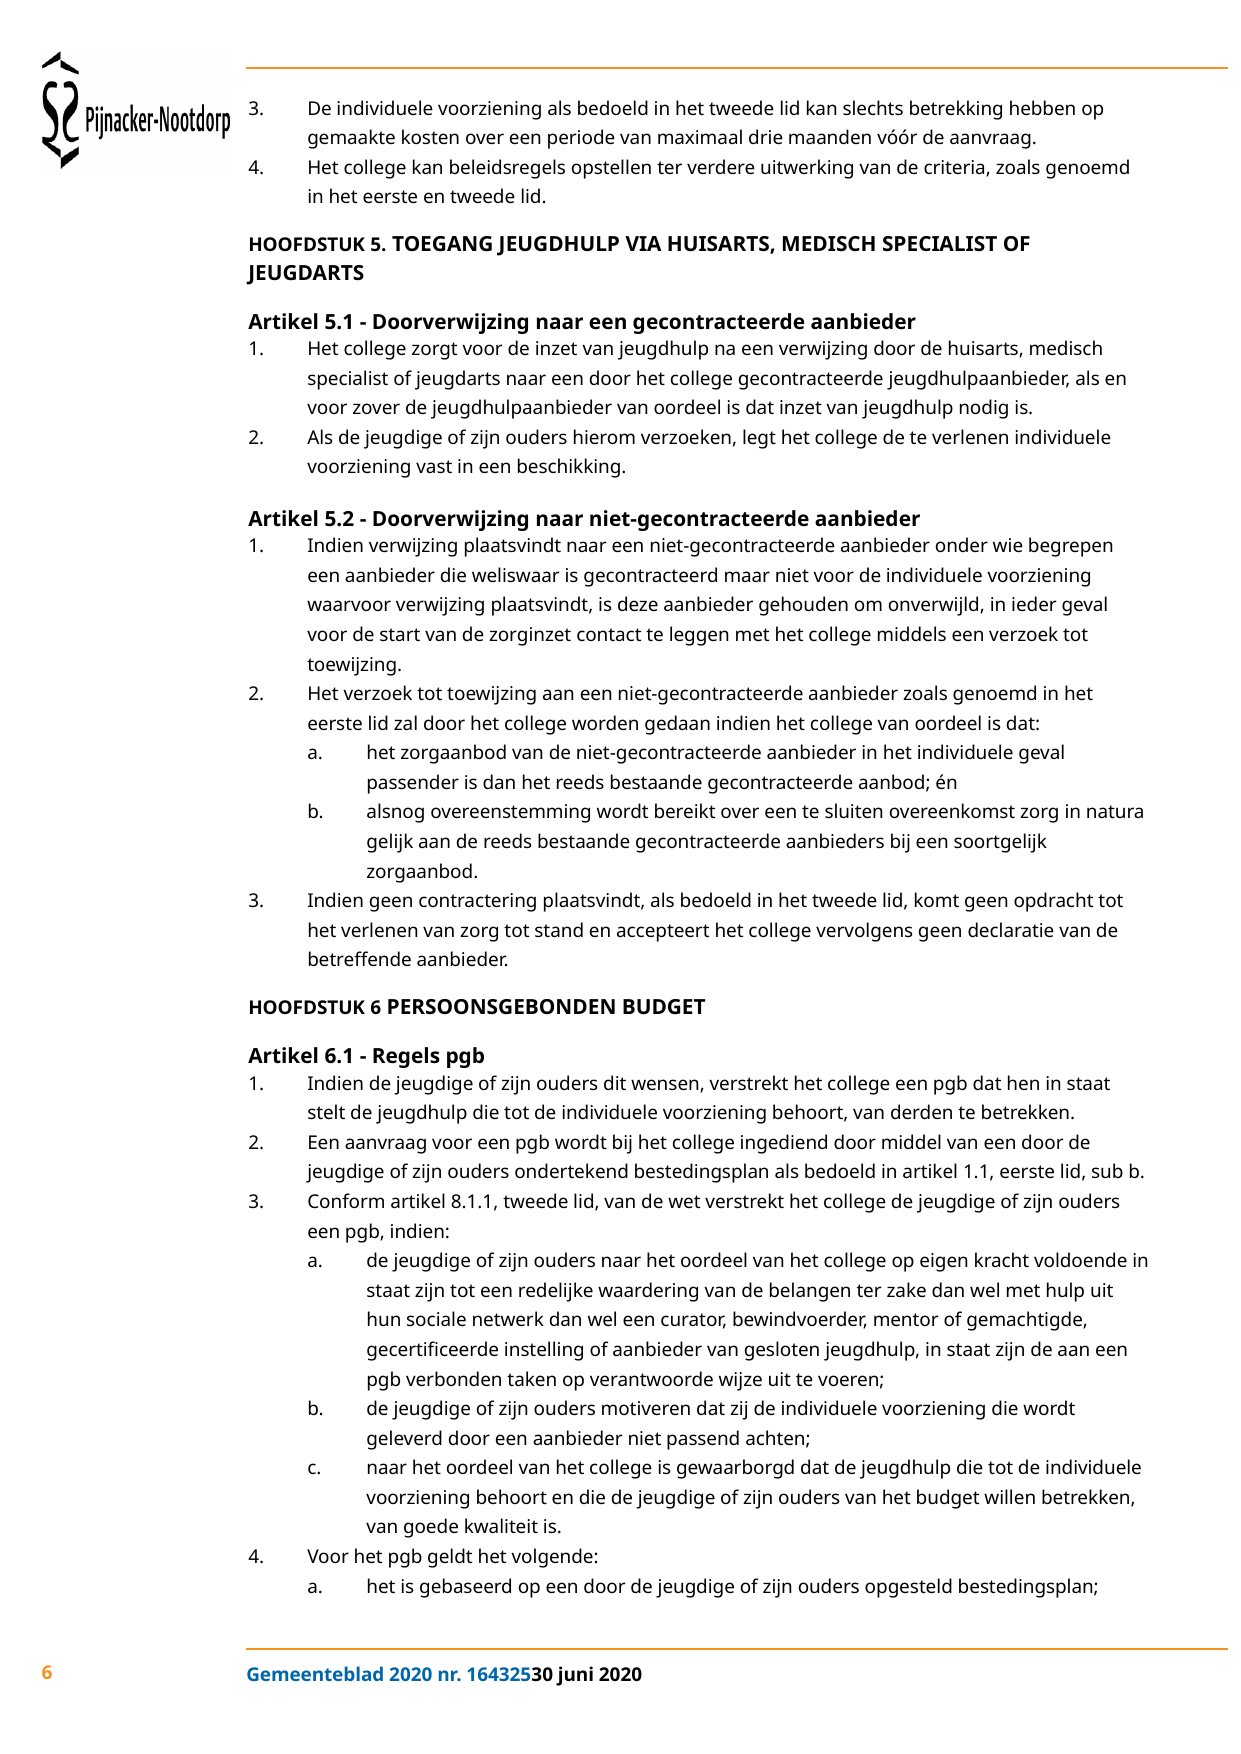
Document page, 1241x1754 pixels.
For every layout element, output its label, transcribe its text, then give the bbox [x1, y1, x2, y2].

list Het verzoek tot toewijzing aan een niet-gecontracteerde aanbieder zoals genoemd in het eerste lid zal door het college worden gedaan indien het college van oordeel is dat: [248, 680, 1152, 736]
list het zorgaanbod van de niet-gecontracteerde aanbieder in het individuele geval passender is dan het reeds bestaande gecontracteerde aanbod; én [307, 739, 1152, 795]
text HOOFDSTUK 5. TOEGANG JEUGDHULP VIA HUISARTS, MEDISCH SPECIALIST OF JEUGDARTS [248, 229, 1152, 286]
text Artikel 6.1 - Regels pgb [248, 1042, 1152, 1070]
list Het college kan beleidsregels opstellen ter verdere uitwerking van de criteria, zoals genoemd in het eerste en tweede lid. [248, 154, 1152, 209]
picture [41, 47, 231, 172]
list het is gebaseerd op een door de jeugdige of zijn ouders opgesteld bestedingsplan; [307, 1573, 1152, 1599]
list de jeugdige of zijn ouders naar het oordeel van het college op eigen kracht voldoende in staat zijn tot een redelijke waardering van de belangen ter zake dan wel met hulp uit hun sociale netwerk dan wel een curator, bewindvoerder, mentor of gemachtigde, gecertificeerde instelling of aanbieder van gesloten jeugdhulp, in staat zijn de aan een pgb verbonden taken op verantwoorde wijze uit te voeren; [307, 1247, 1152, 1392]
list naar het oordeel van het college is gewaarborgd dat de jeugdhulp die tot de individuele voorziening behoort en die de jeugdige of zijn ouders van het budget willen betrekken, van goede kwaliteit is. [307, 1454, 1152, 1539]
list Indien verwijzing plaatsvindt naar een niet-gecontracteerde aanbieder onder wie begrepen een aanbieder die weliswaar is gecontracteerd maar niet voor de individuele voorziening waarvoor verwijzing plaatsvindt, is deze aanbieder gehouden om onverwijld, in ieder geval voor de start van de zorginzet contact te leggen met het college middels een verzoek tot toewijzing. [248, 532, 1152, 677]
list Het college zorgt voor de inzet van jeugdhulp na een verwijzing door de huisarts, medisch specialist of jeugdarts naar een door het college gecontracteerde jeugdhulpaanbieder, als en voor zover de jeugdhulpaanbieder van oordeel is dat inzet van jeugdhulp nodig is. [248, 335, 1152, 420]
list Een aanvraag voor een pgb wordt bij het college ingediend door middel van een door de jeugdige of zijn ouders ondertekend bestedingsplan als bedoeld in artikel 1.1, eerste lid, sub b. [248, 1129, 1152, 1184]
list Conform artikel 8.1.1, tweede lid, van de wet verstrekt het college de jeugdige of zijn ouders een pgb, indien: [248, 1188, 1152, 1244]
list De individuele voorziening als bedoeld in het tweede lid kan slechts betrekking hebben op gemaakte kosten over een periode van maximaal drie maanden vóór de aanvraag. [248, 95, 1152, 150]
list Indien de jeugdige of zijn ouders dit wensen, verstrekt het college een pgb dat hen in staat stelt de jeugdhulp die tot de individuele voorziening behoort, van derden te betrekken. [248, 1070, 1152, 1125]
text Artikel 5.2 - Doorverwijzing naar niet-gecontracteerde aanbieder [248, 504, 1152, 532]
text Artikel 5.1 - Doorverwijzing naar een gecontracteerde aanbieder [248, 307, 1152, 335]
list de jeugdige of zijn ouders motiveren dat zij de individuele voorziening die wordt geleverd door een aanbieder niet passend achten; [307, 1395, 1152, 1451]
list Indien geen contractering plaatsvindt, als bedoeld in het tweede lid, komt geen opdracht tot het verlenen van zorg tot stand en accepteert het college vervolgens geen declaratie van de betreffende aanbieder. [248, 887, 1152, 972]
list Voor het pgb geldt het volgende: [248, 1543, 1152, 1569]
list Als de jeugdige of zijn ouders hierom verzoeken, legt het college de te verlenen individuele voorziening vast in een beschikking. [248, 424, 1152, 479]
list alsnog overeenstemming wordt bereikt over een te sluiten overeenkomst zorg in natura gelijk aan de reeds bestaande gecontracteerde aanbieders bij een soortgelijk zorgaanbod. [307, 799, 1152, 884]
text HOOFDSTUK 6 PERSOONSGEBONDEN BUDGET [248, 992, 1152, 1021]
